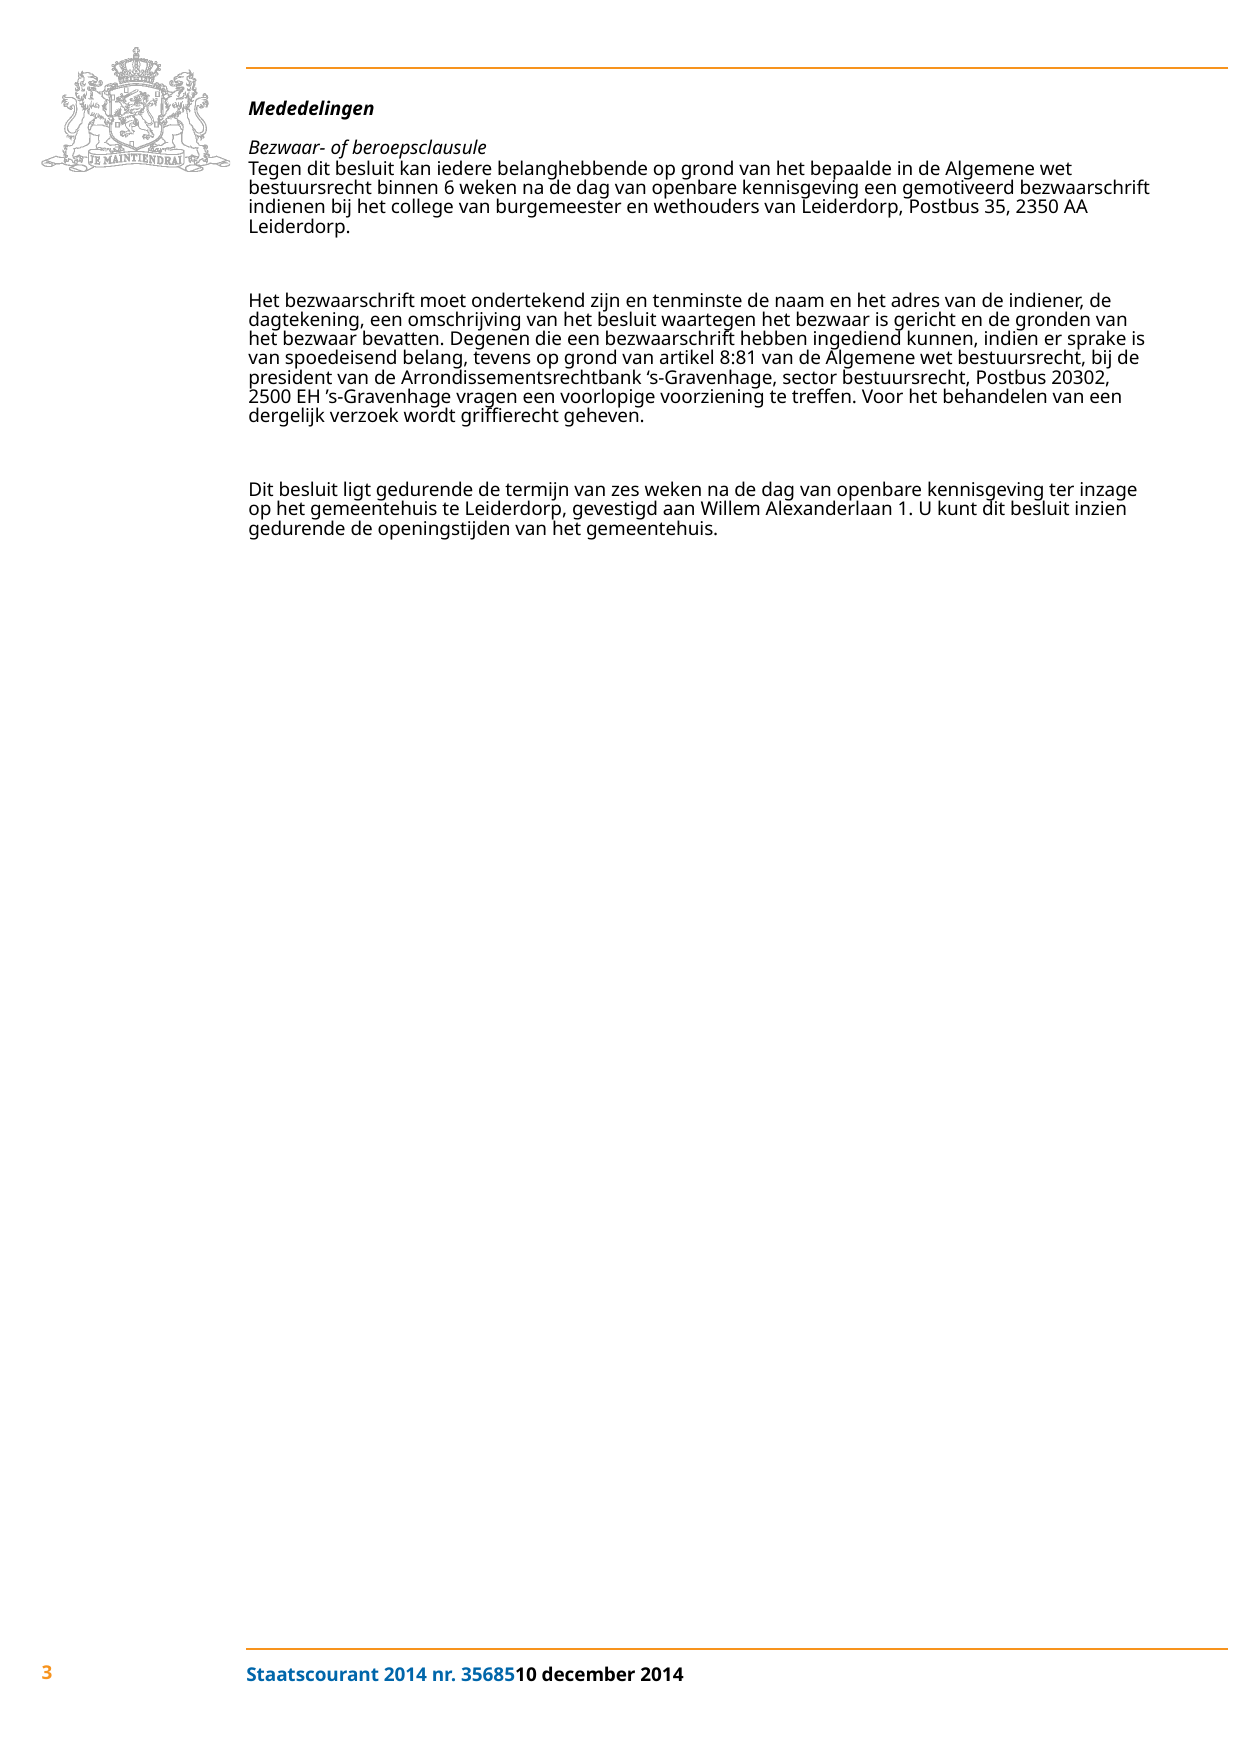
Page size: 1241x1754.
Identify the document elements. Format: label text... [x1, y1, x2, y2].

picture [41, 47, 231, 172]
text Tegen dit besluit kan iedere belanghebbende op grond van het bepaalde in de Algemene wet bestuursrecht binnen 6 weken na de dag van openbare kennisgeving een gemotiveerd bezwaarschrift indienen bij het college van burgemeester en wethouders van Leiderdorp, Postbus 35, 2350 AA Leiderdorp. [248, 160, 1152, 237]
text Bezwaar- of beroepsclausule [248, 134, 1152, 160]
text Mededelingen [248, 95, 1152, 121]
text Het bezwaarschrift moet ondertekend zijn en tenminste de naam en het adres van de indiener, de dagtekening, een omschrijving van het besluit waartegen het bezwaar is gericht en de gronden van het bezwaar bevatten. Degenen die een bezwaarschrift hebben ingediend kunnen, indien er sprake is van spoedeisend belang, tevens op grond van artikel 8:81 van de Algemene wet bestuursrecht, bij de president van de Arrondissementsrechtbank ‘s-Gravenhage, sector bestuursrecht, Postbus 20302, 2500 EH ’s-Gravenhage vragen een voorlopige voorziening te treffen. Voor het behandelen van een dergelijk verzoek wordt griffierecht geheven. [248, 292, 1152, 426]
text Dit besluit ligt gedurende de termijn van zes weken na de dag van openbare kennisgeving ter inzage op het gemeentehuis te Leiderdorp, gevestigd aan Willem Alexanderlaan 1. U kunt dit besluit inzien gedurende de openingstijden van het gemeentehuis. [248, 481, 1152, 539]
